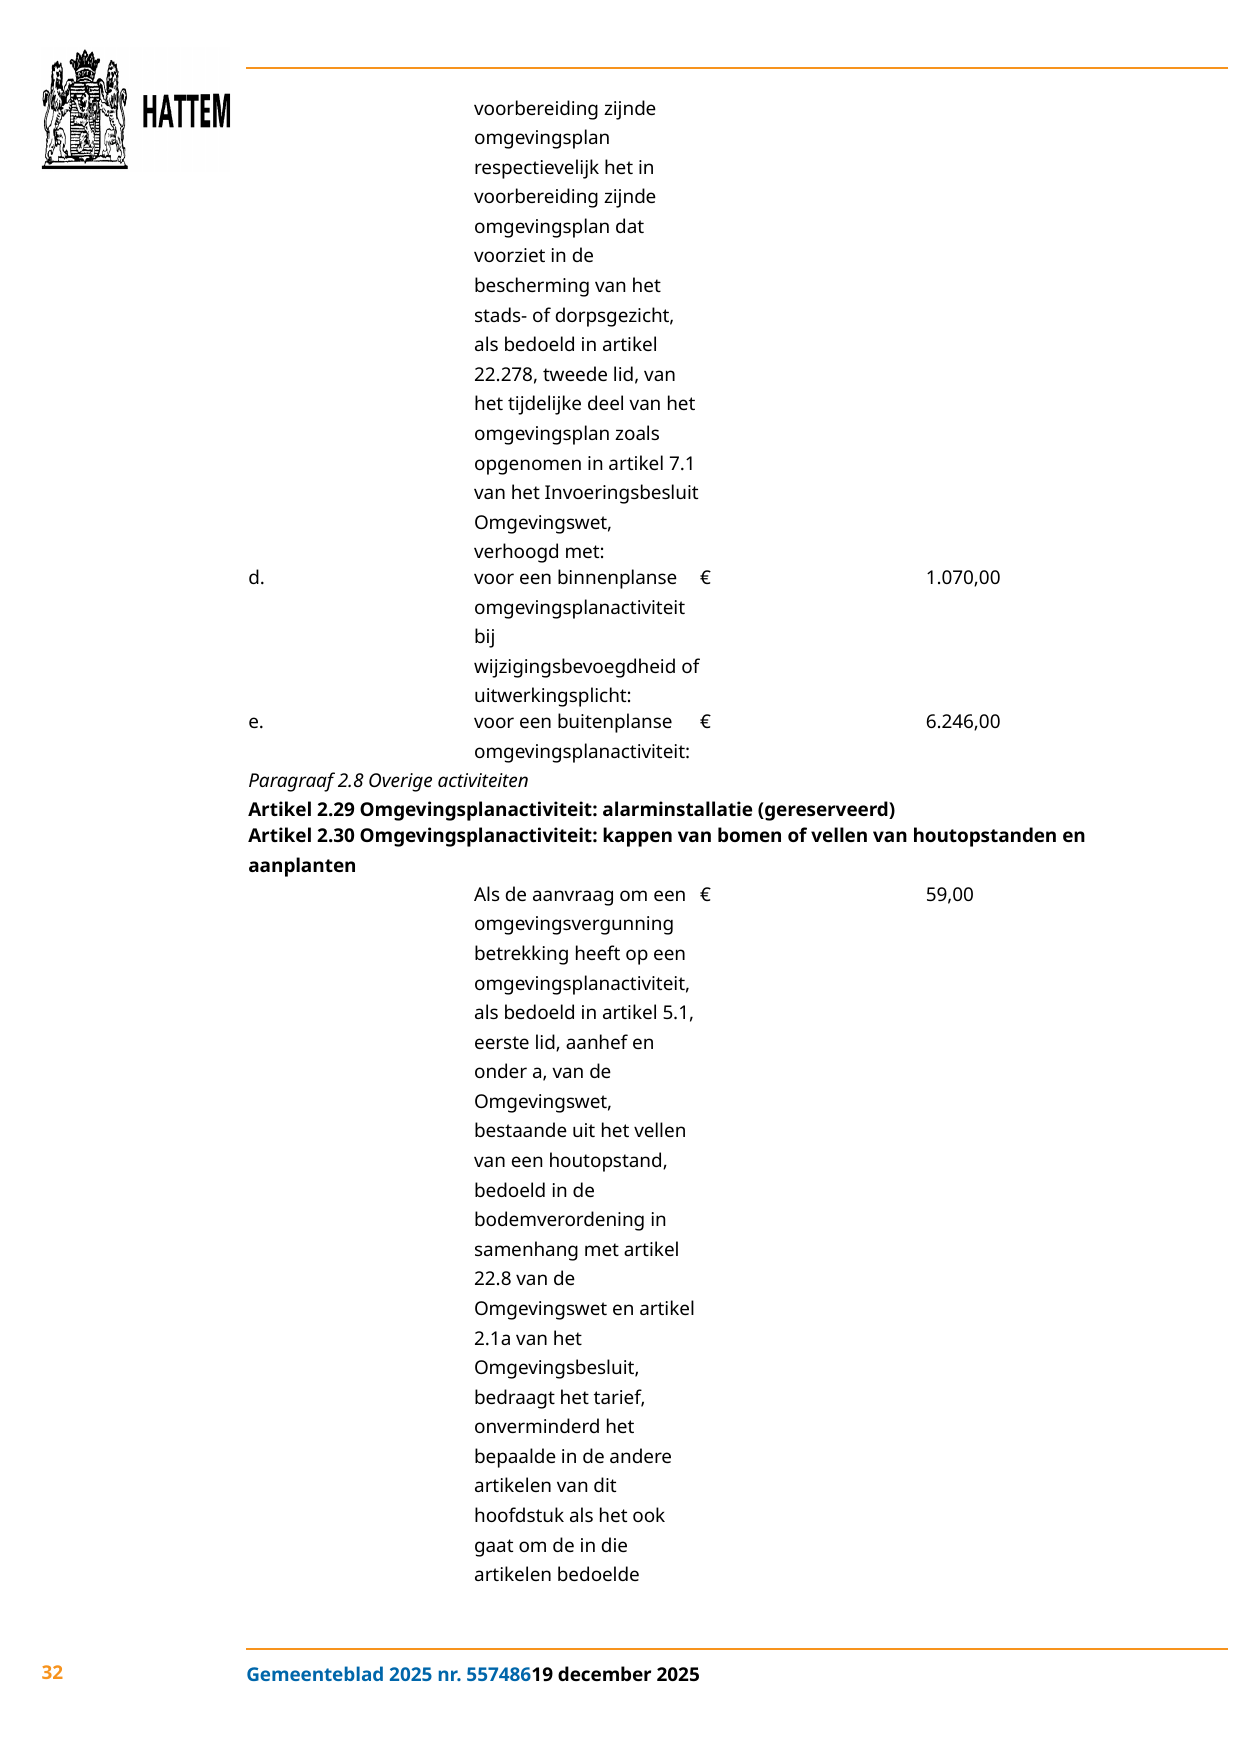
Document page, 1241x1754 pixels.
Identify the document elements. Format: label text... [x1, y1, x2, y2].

table_header 59,00 [926, 881, 1152, 1587]
table_cell voor een binnenplanse omgevingsplanactiviteit bij wijzigingsbevoegdheid of uitwerkingsplicht: [474, 564, 700, 708]
table_cell € [700, 708, 926, 764]
table_cell € [700, 564, 926, 708]
table_cell [700, 95, 926, 564]
table_cell e. [248, 708, 474, 764]
table_cell [248, 95, 474, 564]
table_cell d. [248, 564, 474, 708]
table_cell Artikel 2.30 Omgevingsplanactiviteit: kappen van bomen of vellen van houtopstanden en aanplanten [248, 822, 1152, 878]
table_cell 6.246,00 [926, 708, 1152, 764]
text Paragraaf 2.8 Overige activiteiten [248, 767, 1152, 793]
table_header Artikel 2.29 Omgevingsplanactiviteit: alarminstallatie (gereserveerd) [248, 797, 1152, 822]
table_header Als de aanvraag om een omgevingsvergunning betrekking heeft op een omgevingsplanactiviteit, als bedoeld in artikel 5.1, eerste lid, aanhef en onder a, van de Omgevingswet, bestaande uit het vellen van een houtopstand, bedoeld in de bodemverordening in samenhang met artikel 22.8 van de Omgevingswet en artikel 2.1a van het Omgevingsbesluit, bedraagt het tarief, onverminderd het bepaalde in de andere artikelen van dit hoofdstuk als het ook gaat om de in die artikelen bedoelde [474, 881, 700, 1587]
table_cell [926, 95, 1152, 564]
table_cell 1.070,00 [926, 564, 1152, 708]
table_header [248, 881, 474, 1587]
picture [41, 47, 231, 172]
table_cell voor een buitenplanse omgevingsplanactiviteit: [474, 708, 700, 764]
table_header € [700, 881, 926, 1587]
table_cell voorbereiding zijnde omgevingsplan respectievelijk het in voorbereiding zijnde omgevingsplan dat voorziet in de bescherming van het stads- of dorpsgezicht, als bedoeld in artikel 22.278, tweede lid, van het tijdelijke deel van het omgevingsplan zoals opgenomen in artikel 7.1 van het Invoeringsbesluit Omgevingswet, verhoogd met: [474, 95, 700, 564]
